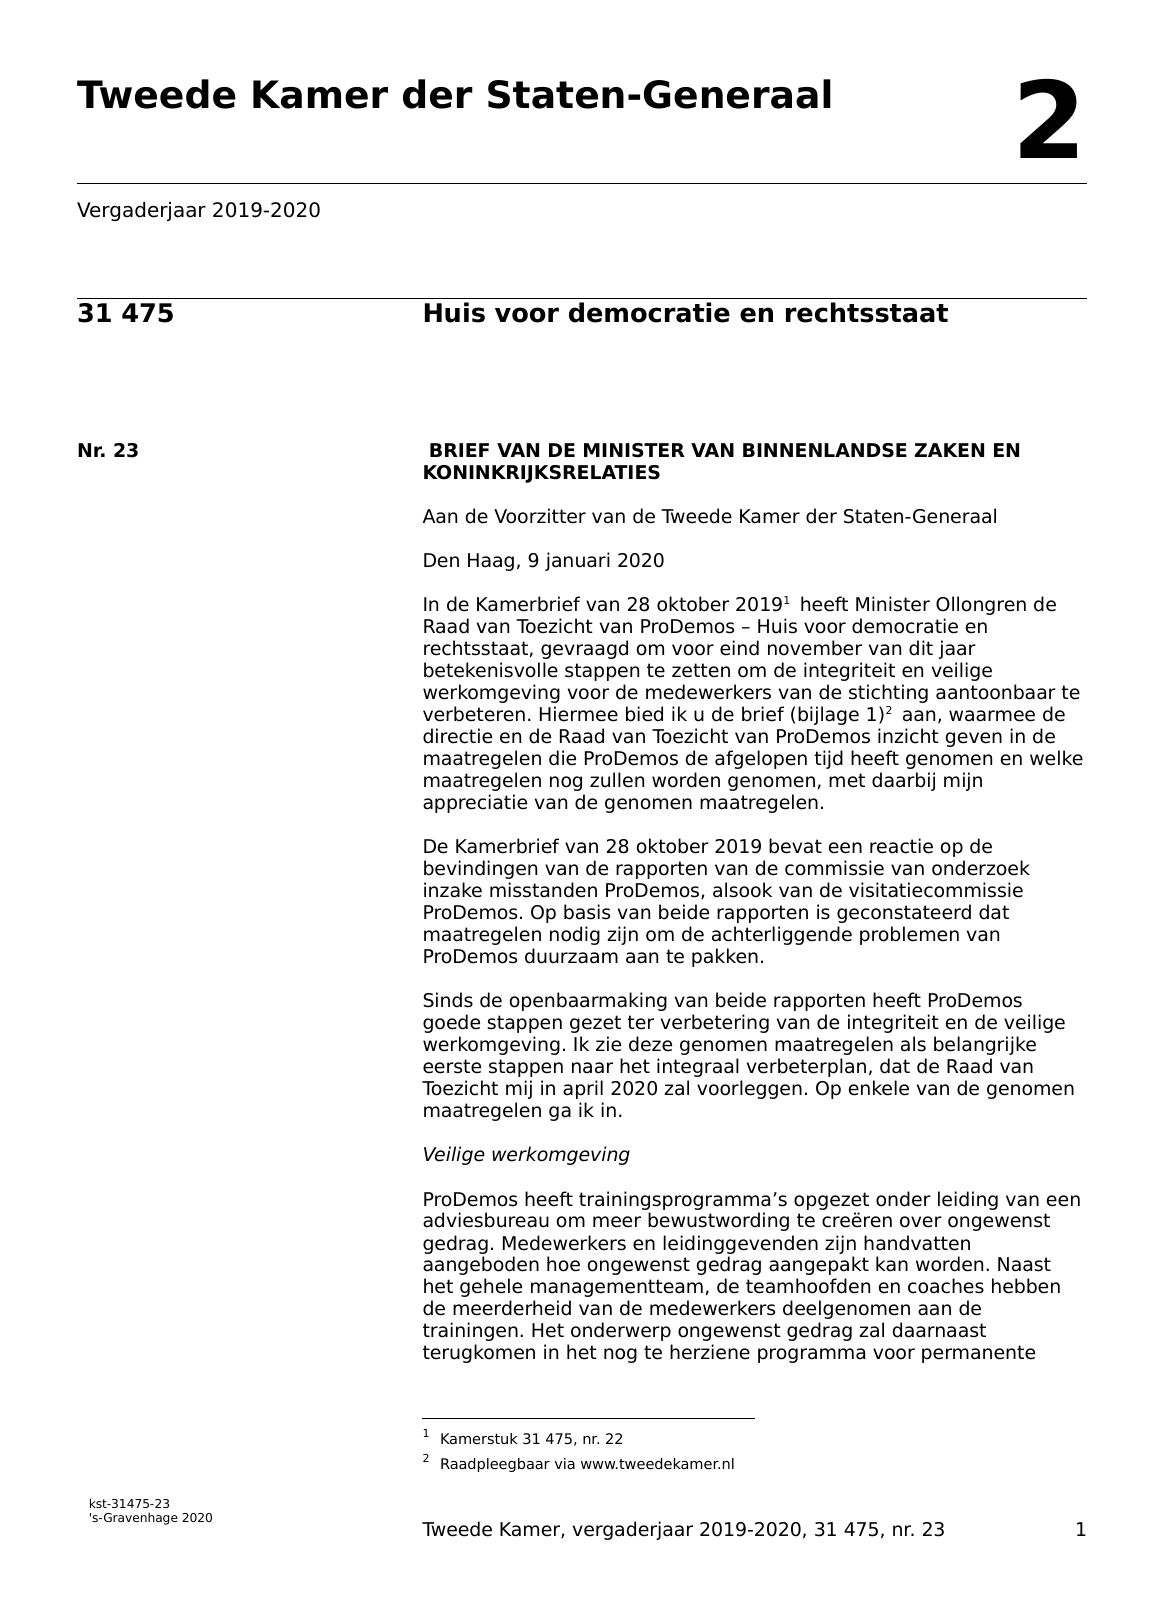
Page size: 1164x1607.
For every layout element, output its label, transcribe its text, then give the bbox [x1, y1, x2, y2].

subtitle Nr. 23 BRIEF VAN DE MINISTER VAN BINNENLANDSE ZAKEN EN KONINKRIJKSRELATIES [77, 440, 1087, 484]
subtitle 31 475 Huis voor democratie en rechtsstaat [77, 299, 1087, 329]
text 's-Gravenhage 2020 [88, 1511, 323, 1525]
text Sinds de openbaarmaking van beide rapporten heeft ProDemos goede stappen gezet ter verbetering van de integriteit en de veilige werkomgeving. Ik zie deze genomen maatregelen als belangrijke eerste stappen naar het integraal verbeterplan, dat de Raad van Toezicht mij in april 2020 zal voorleggen. Op enkele van de genomen maatregelen ga ik in. [422, 990, 1087, 1122]
table_header Tweede Kamer der Staten-Generaal [77, 59, 886, 183]
text In de Kamerbrief van 28 oktober 2019 heeft Minister Ollongren de Raad van Toezicht van ProDemos – Huis voor democratie en rechtsstaat, gevraagd om voor eind november van dit jaar betekenisvolle stappen te zetten om de integriteit en veilige werkomgeving voor de medewerkers van de stichting aantoonbaar te verbeteren. Hiermee bied ik u de brief (bijlage 1) aan, waarmee de directie en de Raad van Toezicht van ProDemos inzicht geven in de maatregelen die ProDemos de afgelopen tijd heeft genomen en welke maatregelen nog zullen worden genomen, met daarbij mijn appreciatie van de genomen maatregelen. [422, 594, 1087, 814]
text Den Haag, 9 januari 2020 [422, 550, 1087, 572]
text ProDemos heeft trainingsprogramma’s opgezet onder leiding van een adviesbureau om meer bewustwording te creëren over ongewenst gedrag. Medewerkers en leidinggevenden zijn handvatten aangeboden hoe ongewenst gedrag aangepakt kan worden. Naast het gehele managementteam, de teamhoofden en coaches hebben de meerderheid van de medewerkers deelgenomen aan de trainingen. Het onderwerp ongewenst gedrag zal daarnaast terugkomen in het nog te herziene programma voor permanente [422, 1188, 1087, 1364]
table_header 2 [886, 59, 1087, 183]
text Kamerstuk 31 475, nr. 22 [422, 1427, 1087, 1449]
text Raadpleegbaar via www.tweedekamer.nl [422, 1452, 1087, 1474]
text kst-31475-23 [88, 1497, 323, 1511]
table_cell Vergaderjaar 2019-2020 [77, 184, 1087, 298]
text Aan de Voorzitter van de Tweede Kamer der Staten-Generaal [422, 506, 1087, 528]
text De Kamerbrief van 28 oktober 2019 bevat een reactie op de bevindingen van de rapporten van de commissie van onderzoek inzake misstanden ProDemos, alsook van de visitatiecommissie ProDemos. Op basis van beide rapporten is geconstateerd dat maatregelen nodig zijn om de achterliggende problemen van ProDemos duurzaam aan te pakken. [422, 836, 1087, 968]
subtitle Veilige werkomgeving [422, 1144, 1087, 1166]
